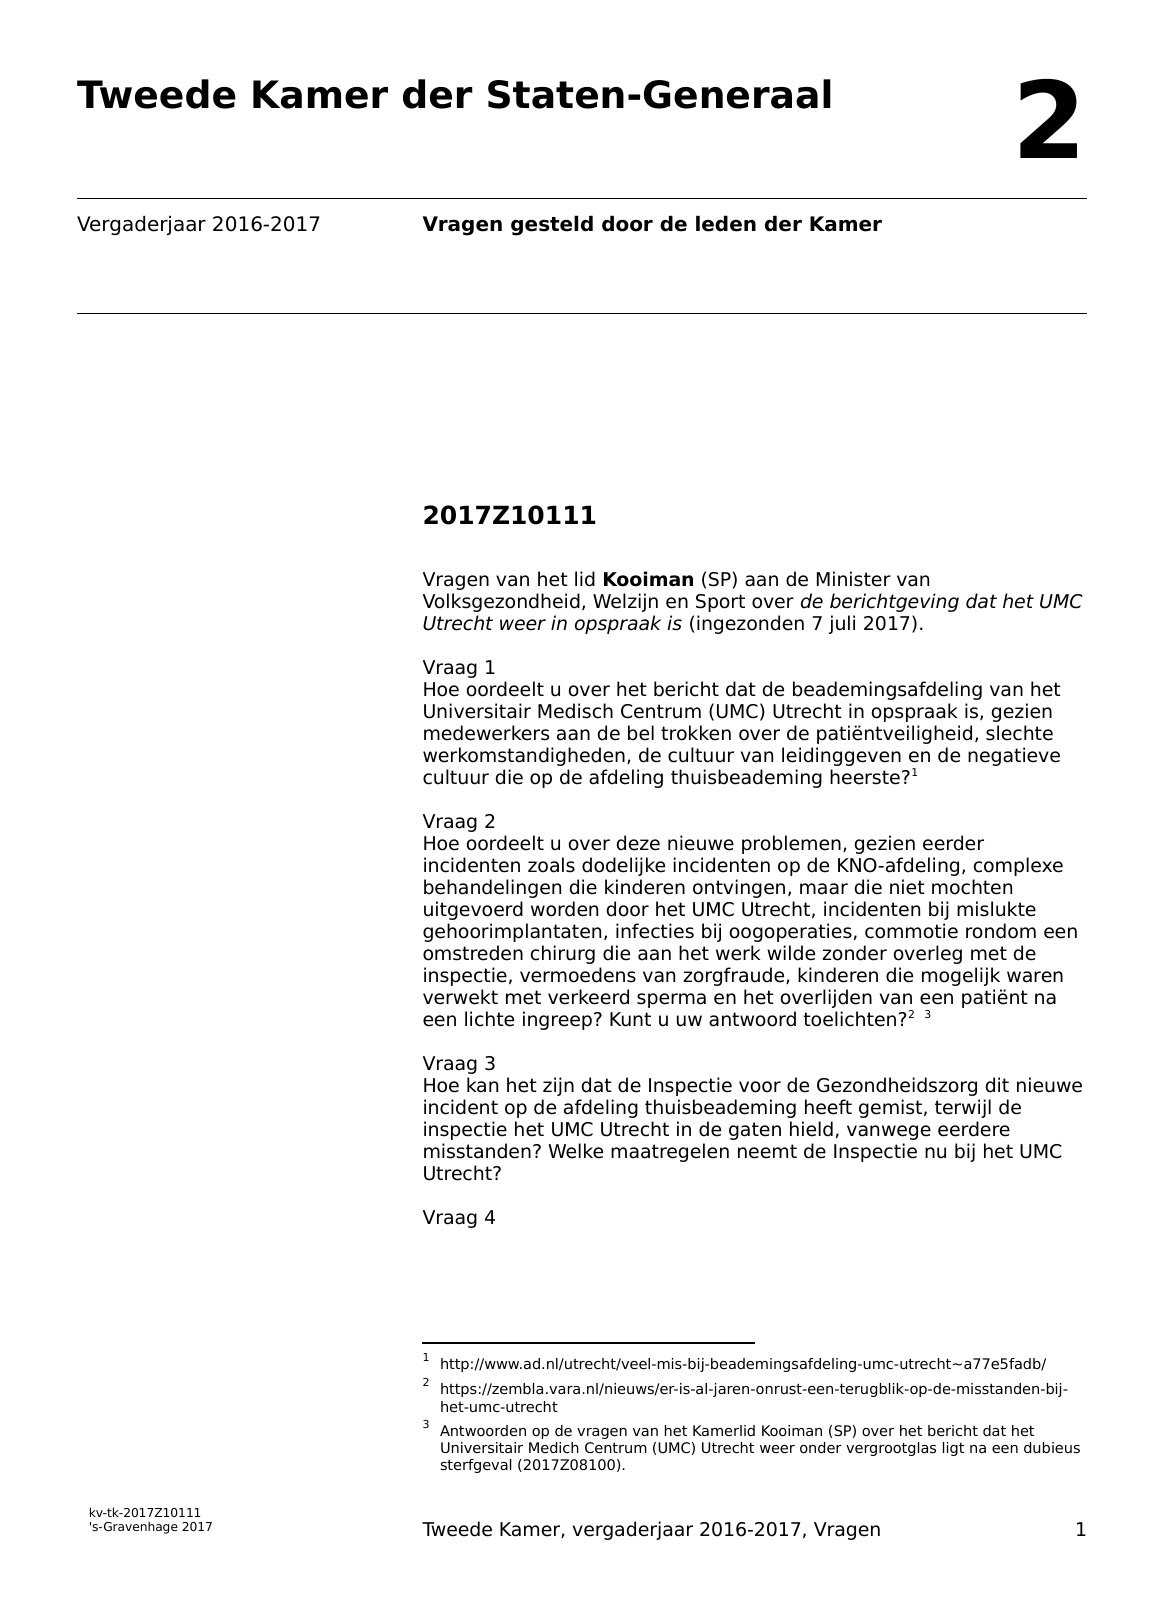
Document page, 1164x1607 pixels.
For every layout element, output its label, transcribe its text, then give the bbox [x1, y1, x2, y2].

text Vragen van het lid Kooiman (SP) aan de Minister van Volksgezondheid, Welzijn en Sport over de berichtgeving dat het UMC Utrecht weer in opspraak is (ingezonden 7 juli 2017). [422, 569, 1087, 635]
text Hoe oordeelt u over het bericht dat de beademingsafdeling van het Universitair Medisch Centrum (UMC) Utrecht in opspraak is, gezien medewerkers aan de bel trokken over de patiëntveiligheid, slechte werkomstandigheden, de cultuur van leidinggeven en de negatieve cultuur die op de afdeling thuisbeademing heerste? [422, 679, 1087, 789]
text 's-Gravenhage 2017 [88, 1520, 323, 1534]
text Hoe kan het zijn dat de Inspectie voor de Gezondheidszorg dit nieuwe incident op de afdeling thuisbeademing heeft gemist, terwijl de inspectie het UMC Utrecht in de gaten hield, vanwege eerdere misstanden? Welke maatregelen neemt de Inspectie nu bij het UMC Utrecht? [422, 1075, 1087, 1185]
text 2017Z10111 [422, 501, 1087, 531]
text Vraag 1 [422, 657, 1087, 679]
table_header Tweede Kamer der Staten-Generaal [77, 59, 886, 198]
table_cell Vergaderjaar 2016-2017 [77, 199, 422, 313]
text Vraag 3 [422, 1053, 1087, 1075]
text https://zembla.vara.nl/nieuws/er-is-al-jaren-onrust-een-terugblik-op-de-misstanden-bij-het-umc-utrecht [422, 1377, 1087, 1416]
text Hoe oordeelt u over deze nieuwe problemen, gezien eerder incidenten zoals dodelijke incidenten op de KNO-afdeling, complexe behandelingen die kinderen ontvingen, maar die niet mochten uitgevoerd worden door het UMC Utrecht, incidenten bij mislukte gehoorimplantaten, infecties bij oogoperaties, commotie rondom een omstreden chirurg die aan het werk wilde zonder overleg met de inspectie, vermoedens van zorgfraude, kinderen die mogelijk waren verwekt met verkeerd sperma en het overlijden van een patiënt na een lichte ingreep? Kunt u uw antwoord toelichten? [422, 833, 1087, 1031]
text Antwoorden op de vragen van het Kamerlid Kooiman (SP) over het bericht dat het Universitair Medich Centrum (UMC) Utrecht weer onder vergrootglas ligt na een dubieus sterfgeval (2017Z08100). [422, 1418, 1087, 1474]
text http://www.ad.nl/utrecht/veel-mis-bij-beademingsafdeling-umc-utrecht~a77e5fadb/ [422, 1352, 1087, 1374]
table_header 2 [886, 59, 1087, 198]
text Vraag 4 [422, 1207, 1087, 1229]
table_cell Vragen gesteld door de leden der Kamer [422, 199, 1087, 313]
text Vraag 2 [422, 811, 1087, 833]
text kv-tk-2017Z10111 [88, 1506, 323, 1520]
